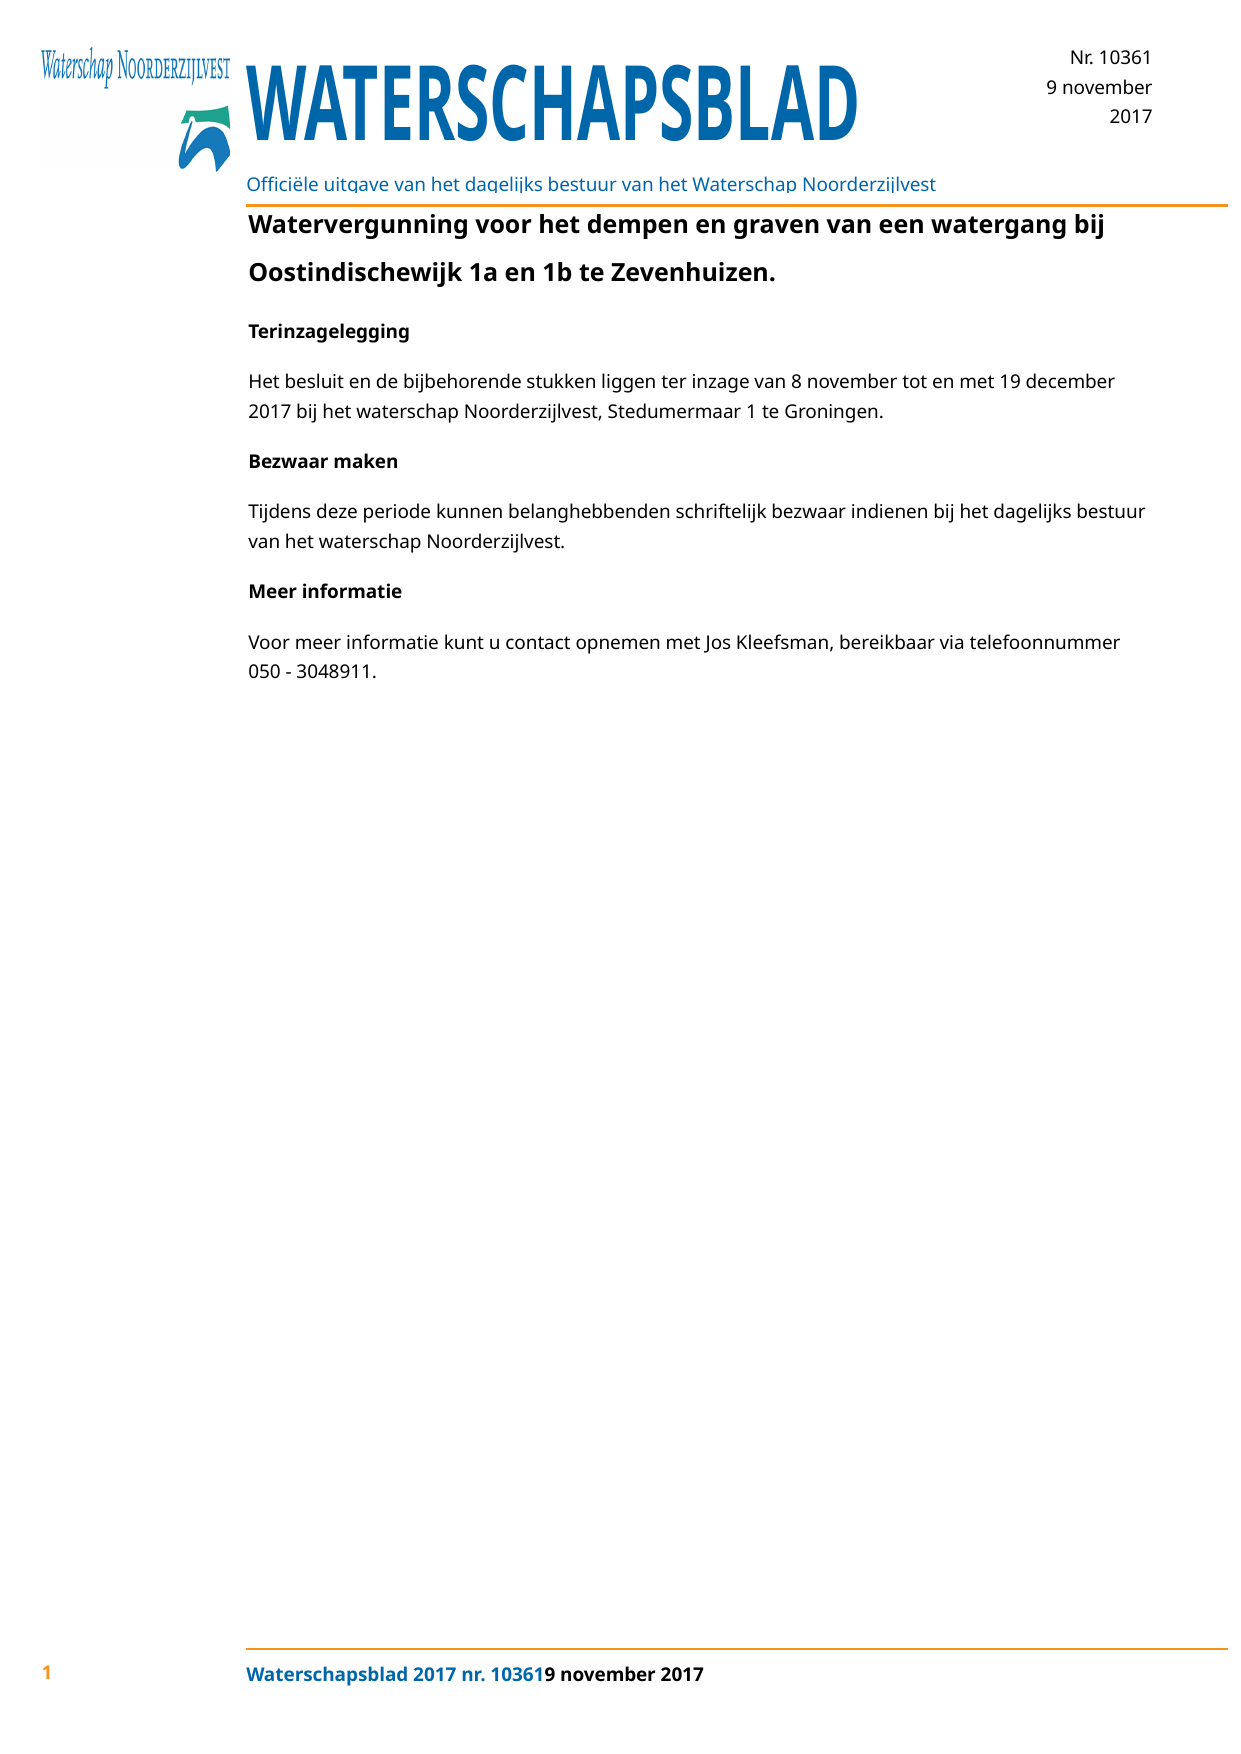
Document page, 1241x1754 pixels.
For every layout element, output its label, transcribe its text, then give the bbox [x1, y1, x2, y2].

text Voor meer informatie kunt u contact opnemen met Jos Kleefsman, bereikbaar via telefoonnummer 050 - 3048911. [248, 629, 1152, 684]
text Bezwaar maken [248, 448, 1152, 474]
text Tijdens deze periode kunnen belanghebbenden schriftelijk bezwaar indienen bij het dagelijks bestuur van het waterschap Noorderzijlvest. [248, 499, 1152, 554]
text Terinzagelegging [248, 318, 1152, 344]
text Het besluit en de bijbehorende stukken liggen ter inzage van 8 november tot en met 19 december 2017 bij het waterschap Noorderzijlvest, Stedumermaar 1 te Groningen. [248, 368, 1152, 424]
text Watervergunning voor het dempen en graven van een watergang bij Oostindischewijk 1a en 1b te Zevenhuizen. [248, 207, 1152, 288]
picture [41, 47, 231, 172]
text Meer informatie [248, 579, 1152, 604]
